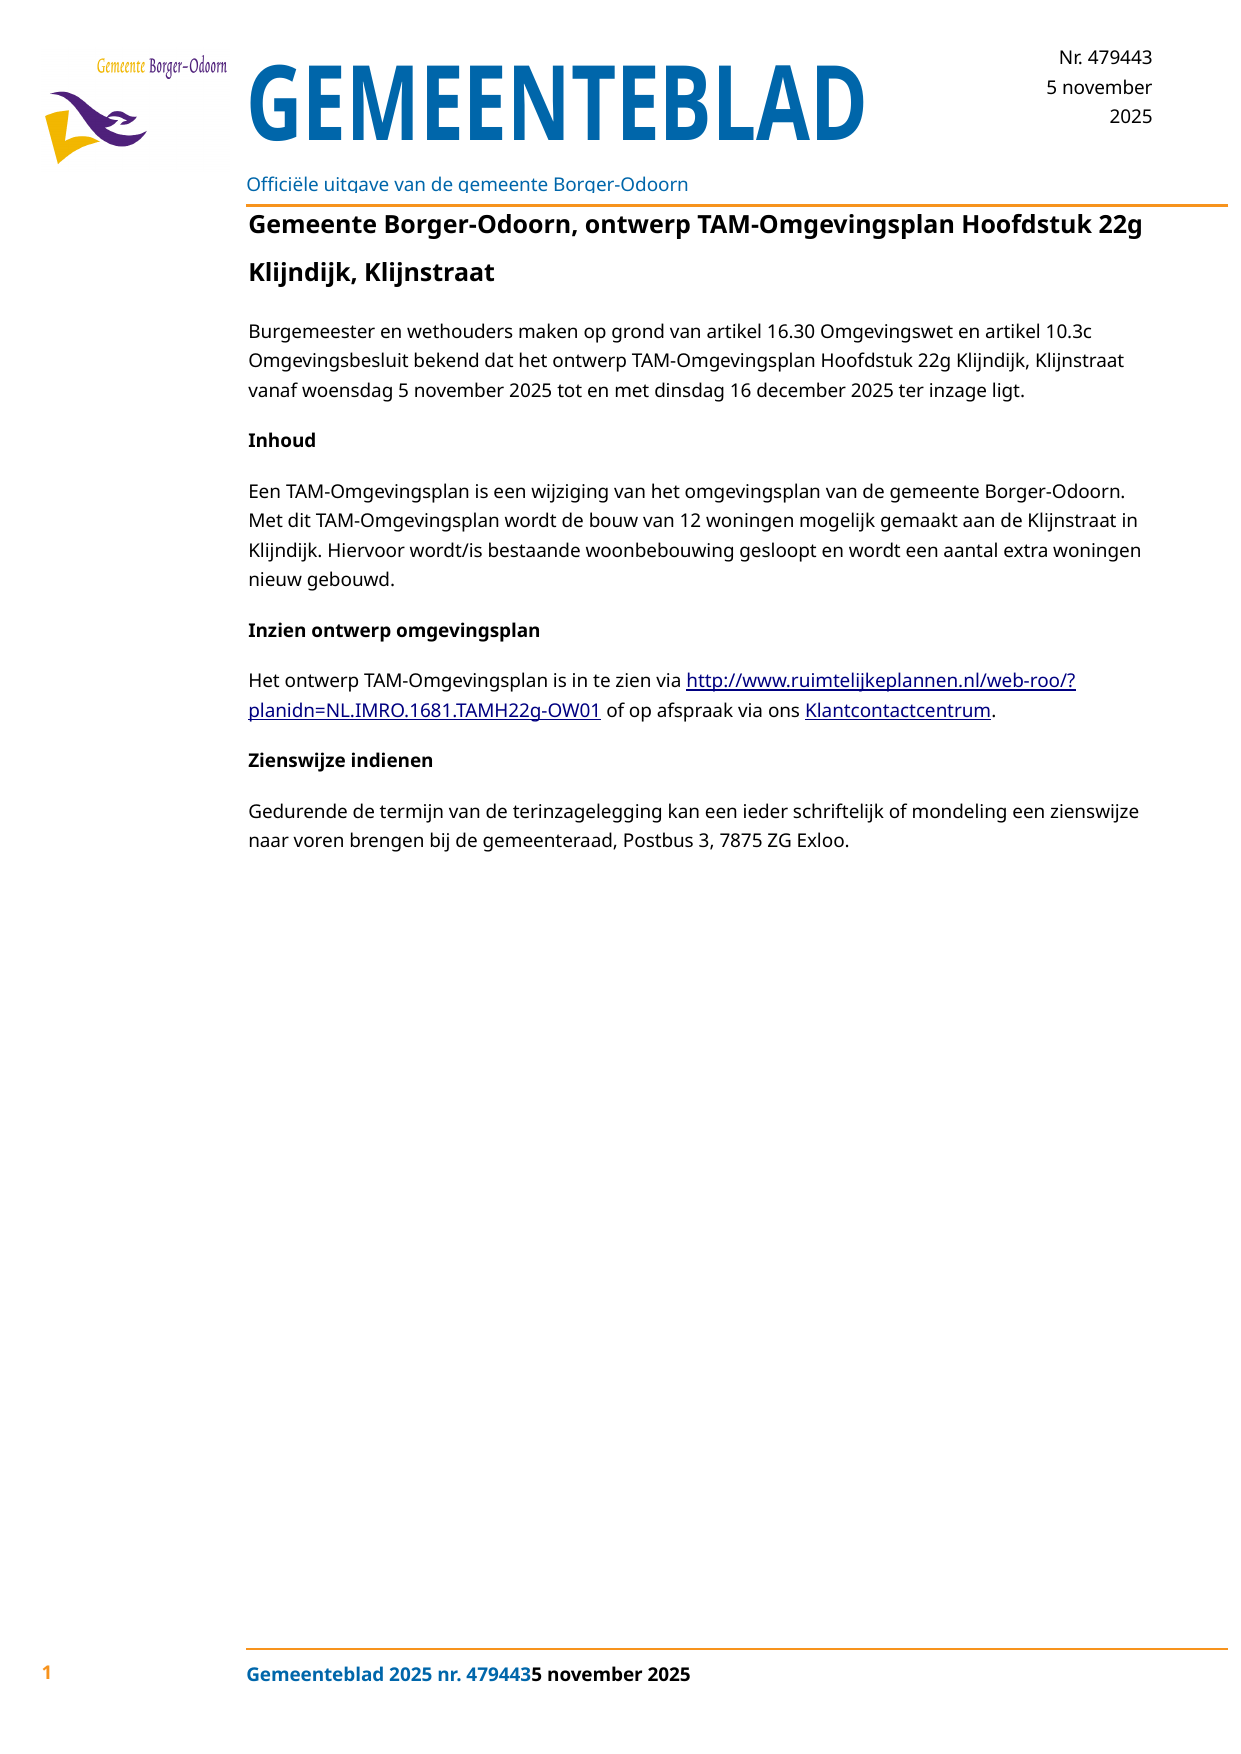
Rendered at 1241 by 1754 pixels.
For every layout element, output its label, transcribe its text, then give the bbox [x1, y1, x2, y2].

text Inzien ontwerp omgevingsplan [248, 617, 1152, 643]
text Het ontwerp TAM-Omgevingsplan is in te zien via http://www.ruimtelijkeplannen.nl/web-roo/?planidn=NL.IMRO.1681.TAMH22g-OW01 of op afspraak via ons Klantcontactcentrum. [248, 667, 1152, 723]
text Gemeente Borger-Odoorn, ontwerp TAM-Omgevingsplan Hoofdstuk 22g Klijndijk, Klijnstraat [248, 207, 1152, 288]
text Burgemeester en wethouders maken op grond van artikel 16.30 Omgevingswet en artikel 10.3c Omgevingsbesluit bekend dat het ontwerp TAM-Omgevingsplan Hoofdstuk 22g Klijndijk, Klijnstraat vanaf woensdag 5 november 2025 tot en met dinsdag 16 december 2025 ter inzage ligt. [248, 318, 1152, 403]
text Gedurende de termijn van de terinzagelegging kan een ieder schriftelijk of mondeling een zienswijze naar voren brengen bij de gemeenteraad, Postbus 3, 7875 ZG Exloo. [248, 798, 1152, 853]
text Zienswijze indienen [248, 747, 1152, 773]
text Een TAM-Omgevingsplan is een wijziging van het omgevingsplan van de gemeente Borger-Odoorn. Met dit TAM-Omgevingsplan wordt de bouw van 12 woningen mogelijk gemaakt aan de Klijnstraat in Klijndijk. Hiervoor wordt/is bestaande woonbebouwing gesloopt en wordt een aantal extra woningen nieuw gebouwd. [248, 478, 1152, 592]
text Inhoud [248, 427, 1152, 453]
picture [41, 47, 231, 172]
